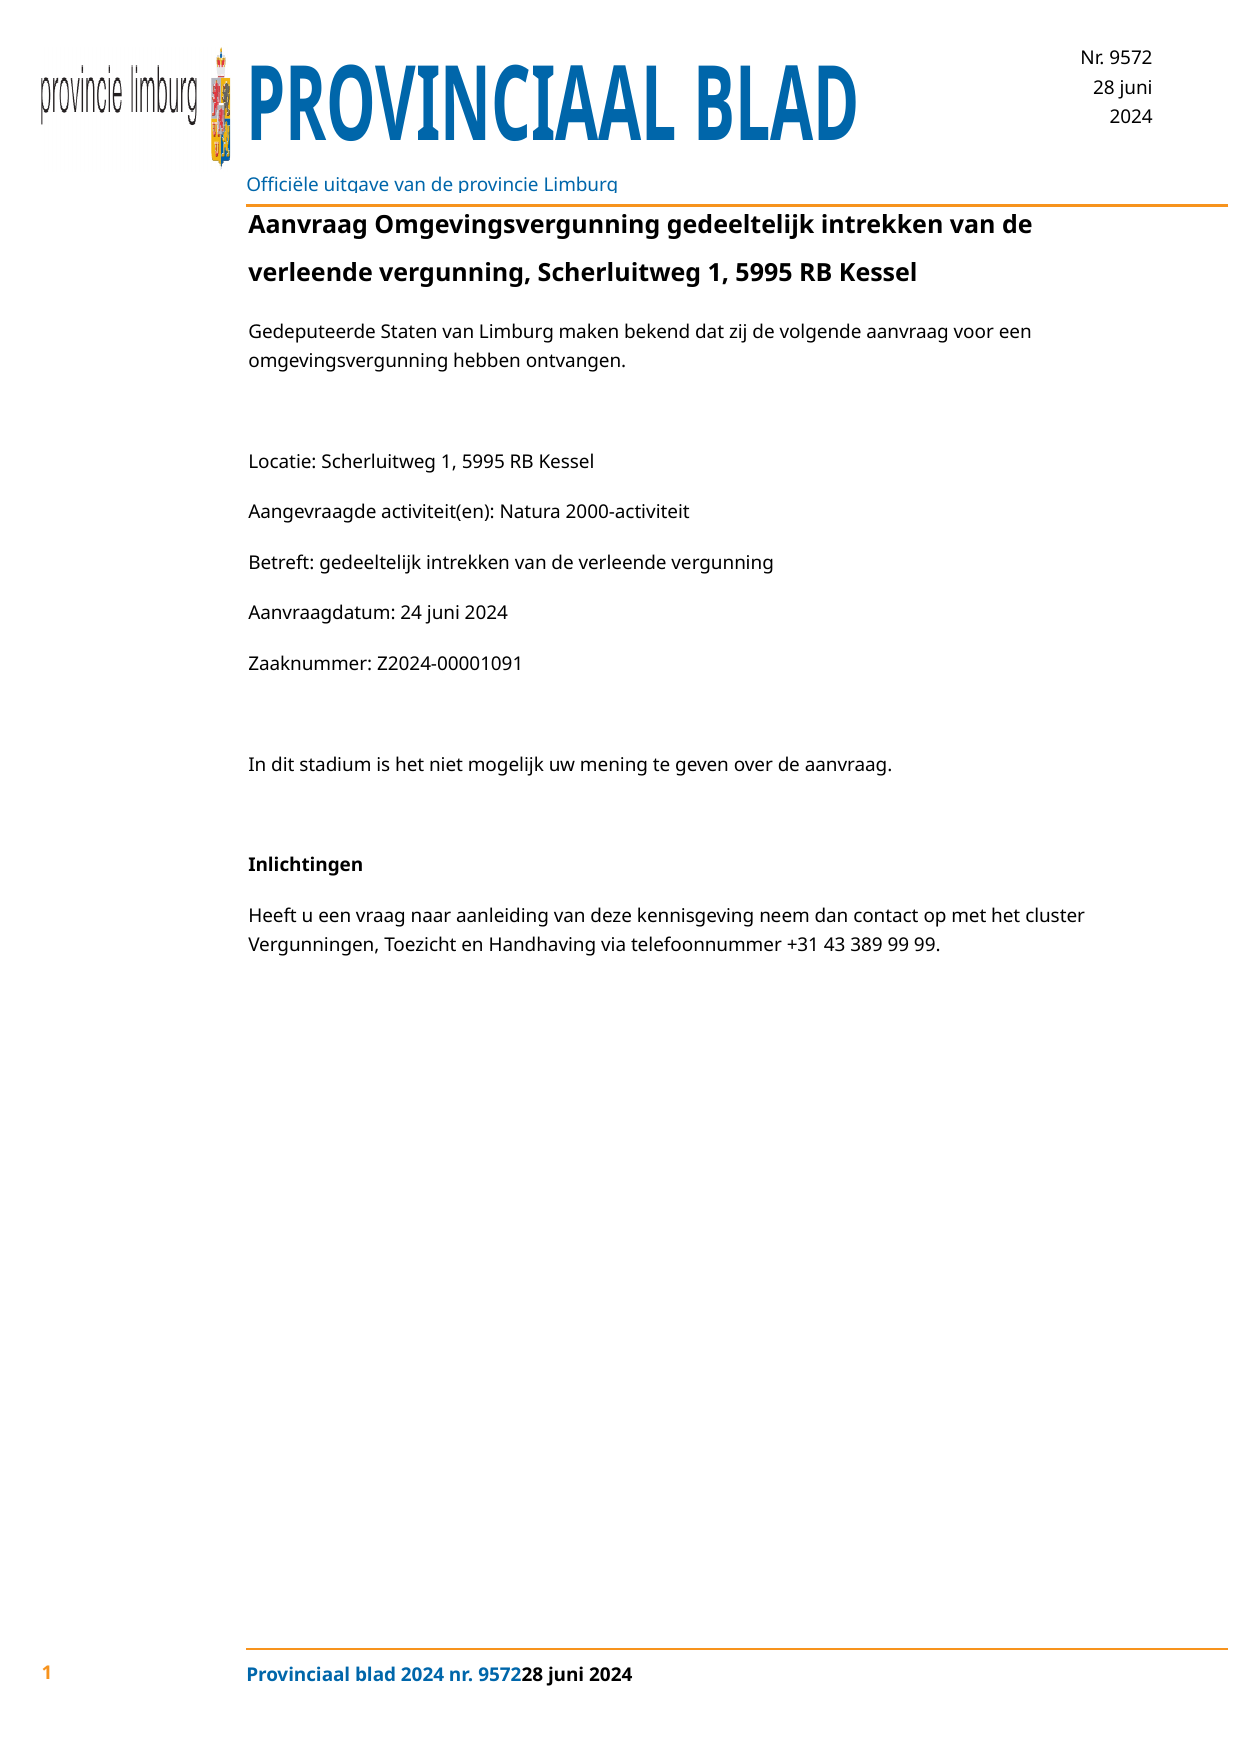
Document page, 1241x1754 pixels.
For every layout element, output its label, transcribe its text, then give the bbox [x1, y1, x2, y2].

text Betreft: gedeeltelijk intrekken van de verleende vergunning [248, 549, 1152, 575]
text Heeft u een vraag naar aanleiding van deze kennisgeving neem dan contact op met het cluster Vergunningen, Toezicht en Handhaving via telefoonnummer +31 43 389 99 99. [248, 902, 1152, 957]
text Zaaknummer: Z2024-00001091 [248, 650, 1152, 676]
text Aanvraag Omgevingsvergunning gedeeltelijk intrekken van de verleende vergunning, Scherluitweg 1, 5995 RB Kessel [248, 207, 1152, 288]
text Aangevraagde activiteit(en): Natura 2000-activiteit [248, 499, 1152, 524]
text Aanvraagdatum: 24 juni 2024 [248, 599, 1152, 625]
text Locatie: Scherluitweg 1, 5995 RB Kessel [248, 448, 1152, 474]
picture [41, 47, 231, 172]
text In dit stadium is het niet mogelijk uw mening te geven over de aanvraag. [248, 751, 1152, 777]
text Inlichtingen [248, 852, 1152, 877]
text Gedeputeerde Staten van Limburg maken bekend dat zij de volgende aanvraag voor een omgevingsvergunning hebben ontvangen. [248, 318, 1152, 373]
